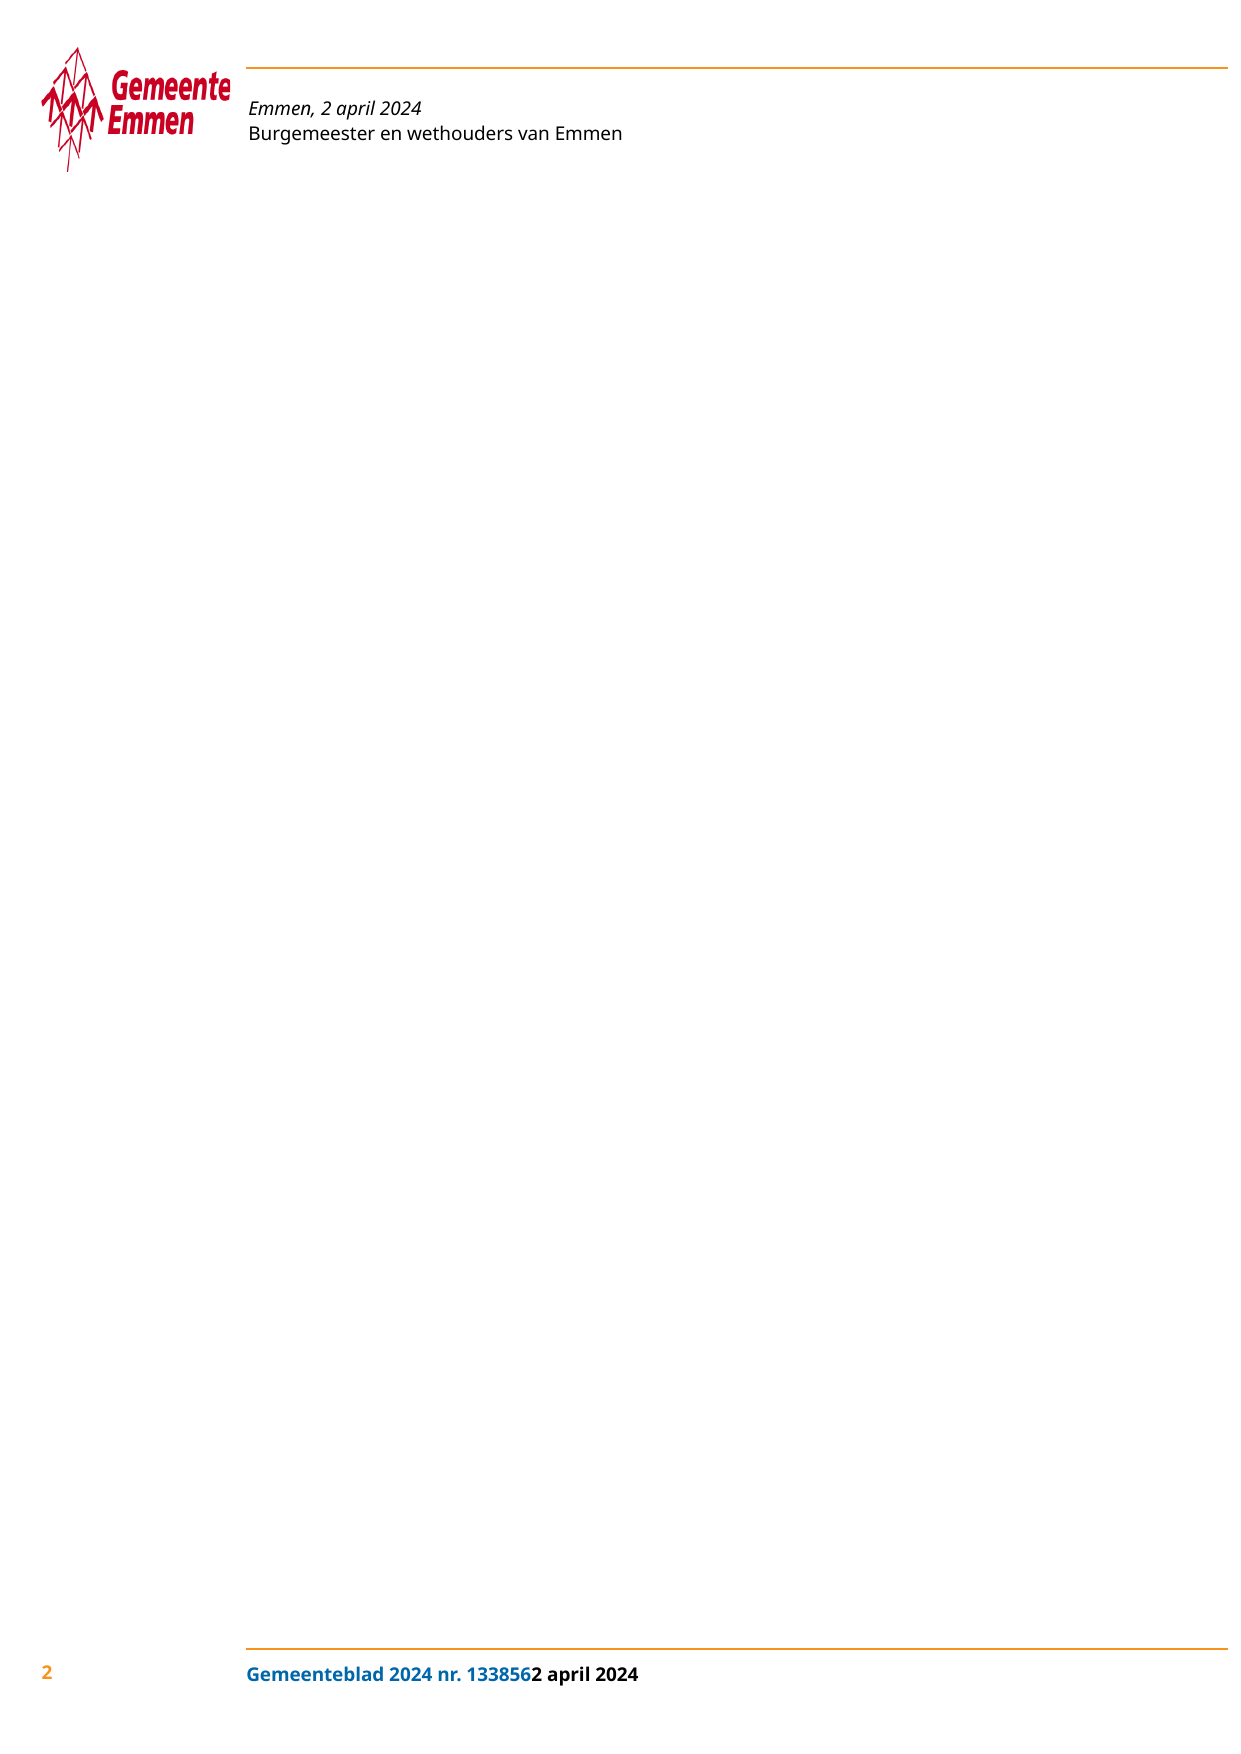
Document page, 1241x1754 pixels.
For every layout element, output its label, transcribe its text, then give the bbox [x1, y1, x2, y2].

picture [41, 47, 231, 172]
text Emmen, 2 april 2024 [248, 95, 1152, 121]
text Burgemeester en wethouders van Emmen [248, 121, 1152, 146]
